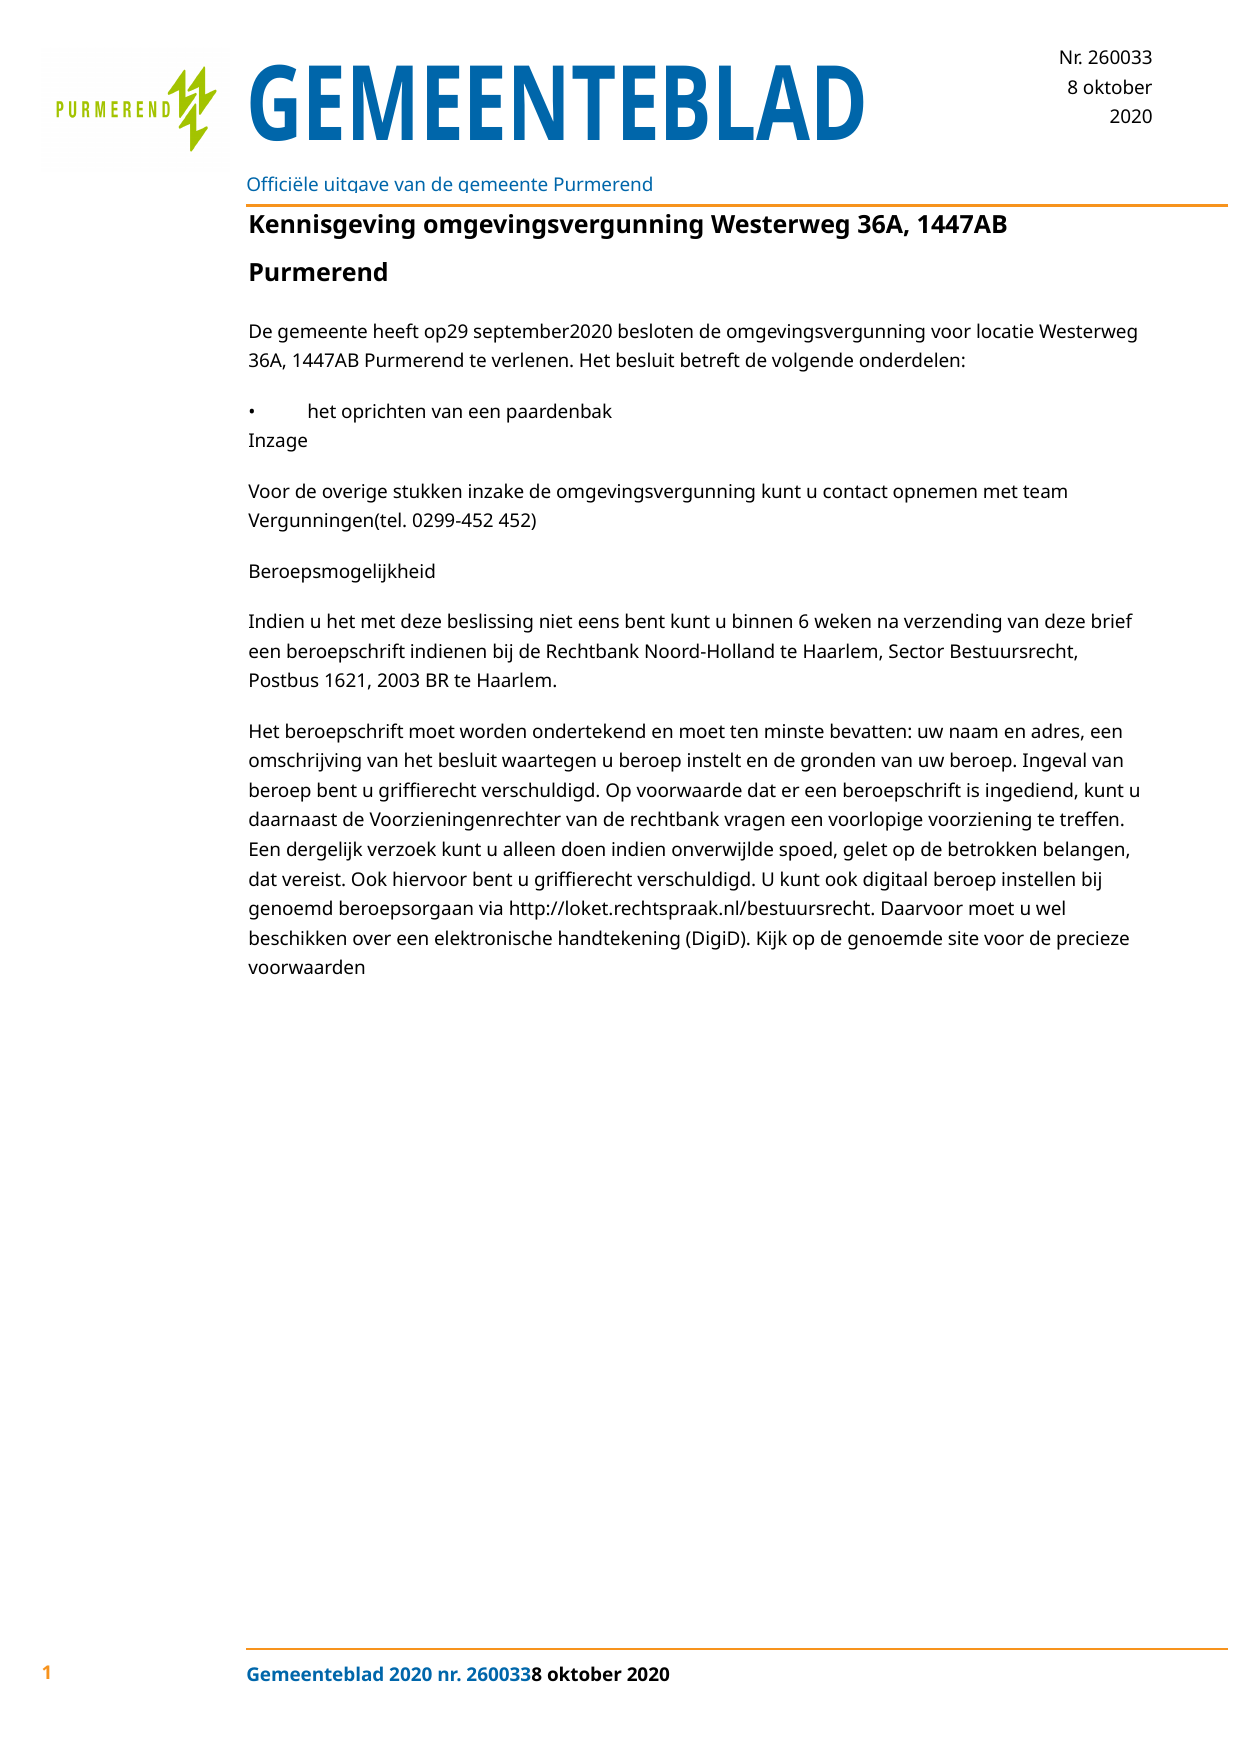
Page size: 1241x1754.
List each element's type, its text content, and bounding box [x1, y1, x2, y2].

text Het beroepschrift moet worden ondertekend en moet ten minste bevatten: uw naam en adres, een omschrijving van het besluit waartegen u beroep instelt en de gronden van uw beroep. Ingeval van beroep bent u griffierecht verschuldigd. Op voorwaarde dat er een beroepschrift is ingediend, kunt u daarnaast de Voorzieningenrechter van de rechtbank vragen een voorlopige voorziening te treffen. Een dergelijk verzoek kunt u alleen doen indien onverwijlde spoed, gelet op de betrokken belangen, dat vereist. Ook hiervoor bent u griffierecht verschuldigd. U kunt ook digitaal beroep instellen bij genoemd beroepsorgaan via http://loket.rechtspraak.nl/bestuursrecht. Daarvoor moet u wel beschikken over een elektronische handtekening (DigiD). Kijk op de genoemde site voor de precieze voorwaarden [248, 718, 1152, 980]
text Inzage [248, 427, 1152, 453]
text Indien u het met deze beslissing niet eens bent kunt u binnen 6 weken na verzending van deze brief een beroepschrift indienen bij de Rechtbank Noord-Holland te Haarlem, Sector Bestuursrecht, Postbus 1621, 2003 BR te Haarlem. [248, 608, 1152, 693]
text Kennisgeving omgevingsvergunning Westerweg 36A, 1447AB Purmerend [248, 207, 1152, 288]
text De gemeente heeft op29 september2020 besloten de omgevingsvergunning voor locatie Westerweg 36A, 1447AB Purmerend te verlenen. Het besluit betreft de volgende onderdelen: [248, 318, 1152, 373]
picture [41, 47, 231, 172]
list het oprichten van een paardenbak [248, 398, 1152, 424]
text Beroepsmogelijkheid [248, 558, 1152, 584]
text Voor de overige stukken inzake de omgevingsvergunning kunt u contact opnemen met team Vergunningen(tel. 0299-452 452) [248, 478, 1152, 533]
